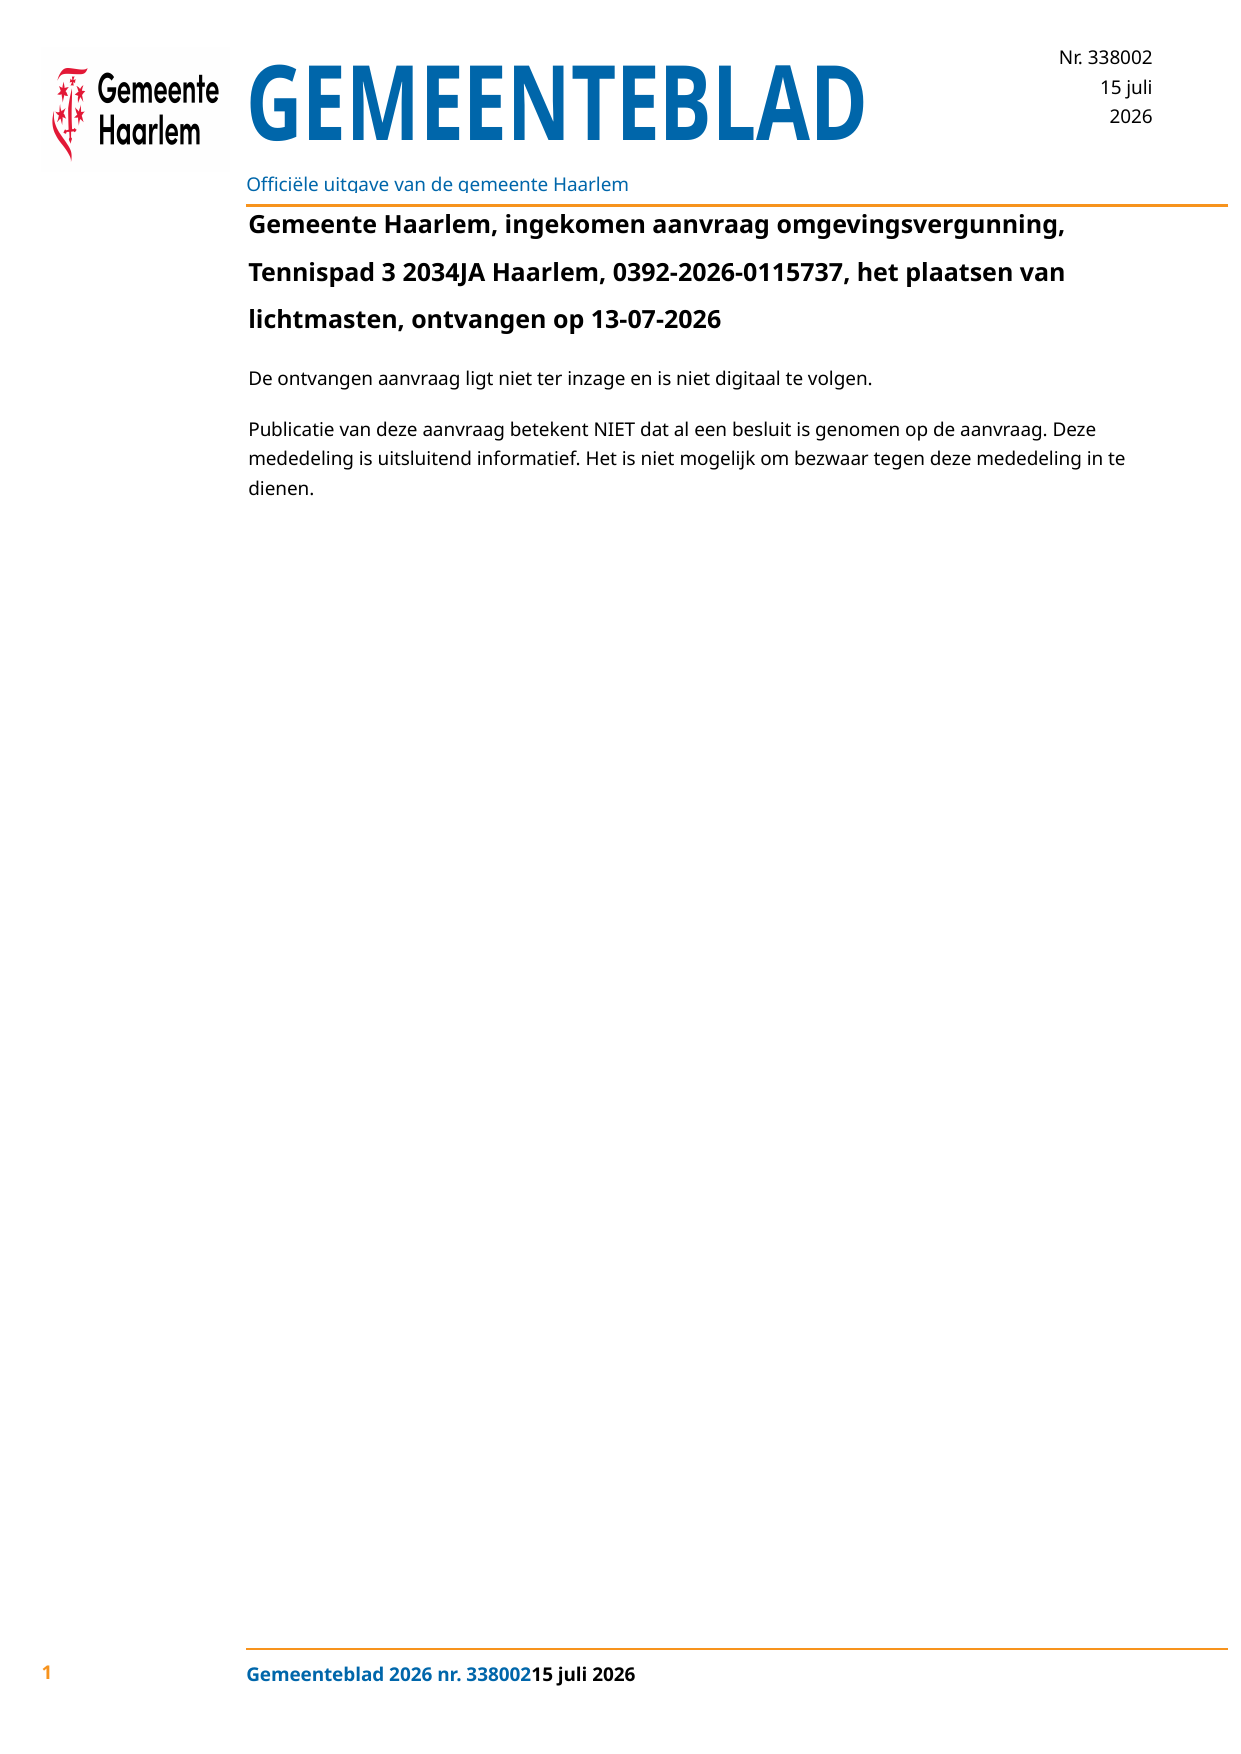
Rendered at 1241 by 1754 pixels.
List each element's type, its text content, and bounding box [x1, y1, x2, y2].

text Gemeente Haarlem, ingekomen aanvraag omgevingsvergunning, Tennispad 3 2034JA Haarlem, 0392-2026-0115737, het plaatsen van lichtmasten, ontvangen op 13-07-2026 [248, 207, 1152, 336]
text Publicatie van deze aanvraag betekent NIET dat al een besluit is genomen op de aanvraag. Deze mededeling is uitsluitend informatief. Het is niet mogelijk om bezwaar tegen deze mededeling in te dienen. [248, 416, 1152, 501]
text De ontvangen aanvraag ligt niet ter inzage en is niet digitaal te volgen. [248, 366, 1152, 391]
picture [41, 47, 231, 172]
